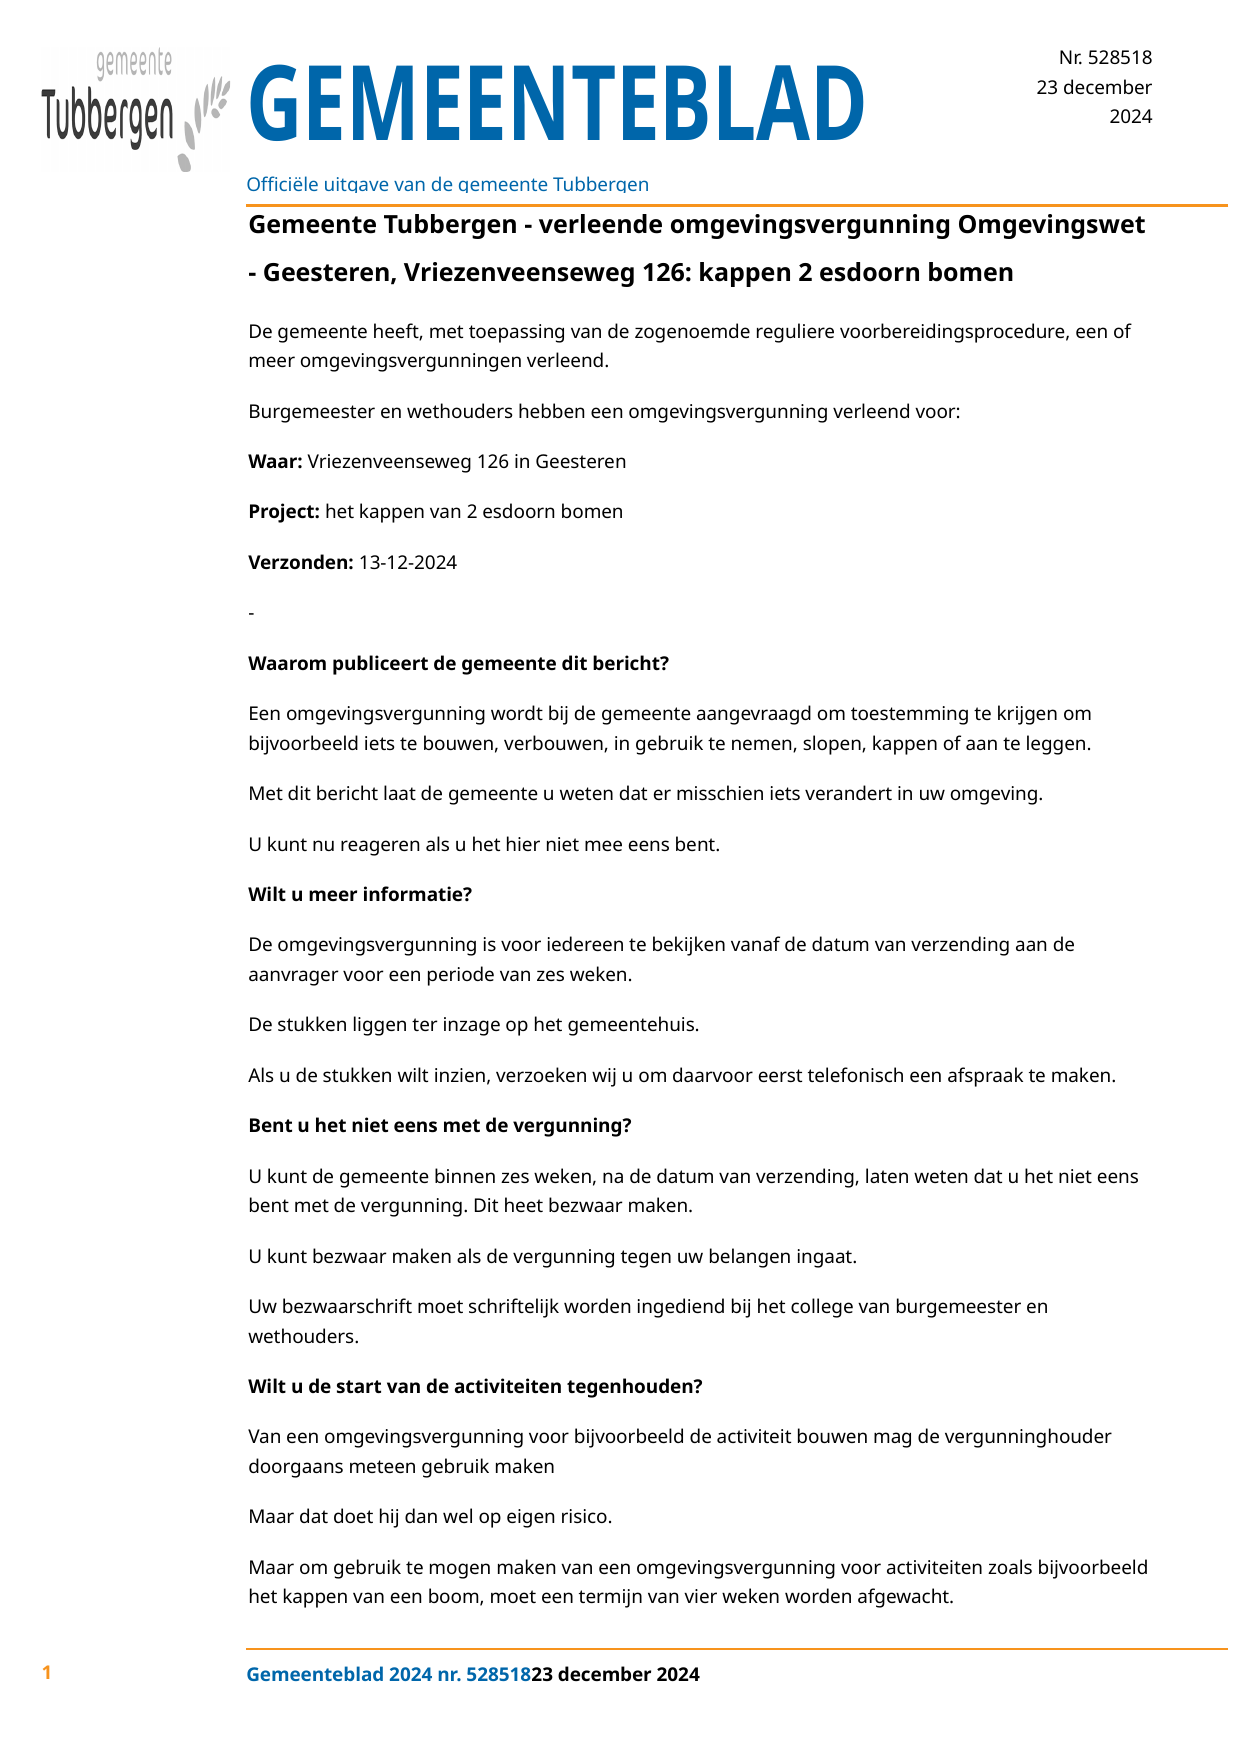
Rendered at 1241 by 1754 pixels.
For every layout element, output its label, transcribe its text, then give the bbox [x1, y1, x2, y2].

text Waar: Vriezenveenseweg 126 in Geesteren [248, 448, 1152, 474]
text Gemeente Tubbergen - verleende omgevingsvergunning Omgevingswet - Geesteren, Vriezenveenseweg 126: kappen 2 esdoorn bomen [248, 207, 1152, 288]
text Maar om gebruik te mogen maken van een omgevingsvergunning voor activiteiten zoals bijvoorbeeld het kappen van een boom, moet een termijn van vier weken worden afgewacht. [248, 1554, 1152, 1609]
text Als u de stukken wilt inzien, verzoeken wij u om daarvoor eerst telefonisch een afspraak te maken. [248, 1062, 1152, 1088]
text Verzonden: 13-12-2024 [248, 549, 1152, 575]
text Burgemeester en wethouders hebben een omgevingsvergunning verleend voor: [248, 398, 1152, 424]
text Bent u het niet eens met de vergunning? [248, 1112, 1152, 1138]
text Wilt u de start van de activiteiten tegenhouden? [248, 1373, 1152, 1399]
text Uw bezwaarschrift moet schriftelijk worden ingediend bij het college van burgemeester en wethouders. [248, 1293, 1152, 1349]
text Van een omgevingsvergunning voor bijvoorbeeld de activiteit bouwen mag de vergunninghouder doorgaans meteen gebruik maken [248, 1424, 1152, 1479]
text De omgevingsvergunning is voor iedereen te bekijken vanaf de datum van verzending aan de aanvrager voor een periode van zes weken. [248, 932, 1152, 987]
text U kunt nu reageren als u het hier niet mee eens bent. [248, 831, 1152, 857]
text De gemeente heeft, met toepassing van de zogenoemde reguliere voorbereidingsprocedure, een of meer omgevingsvergunningen verleend. [248, 318, 1152, 373]
text - [248, 599, 1152, 625]
text U kunt bezwaar maken als de vergunning tegen uw belangen ingaat. [248, 1243, 1152, 1269]
text U kunt de gemeente binnen zes weken, na de datum van verzending, laten weten dat u het niet eens bent met de vergunning. Dit heet bezwaar maken. [248, 1163, 1152, 1218]
text Wilt u meer informatie? [248, 881, 1152, 907]
picture [41, 47, 231, 172]
text Met dit bericht laat de gemeente u weten dat er misschien iets verandert in uw omgeving. [248, 780, 1152, 806]
text Maar dat doet hij dan wel op eigen risico. [248, 1504, 1152, 1529]
text Project: het kappen van 2 esdoorn bomen [248, 499, 1152, 524]
text De stukken liggen ter inzage op het gemeentehuis. [248, 1012, 1152, 1037]
text Een omgevingsvergunning wordt bij de gemeente aangevraagd om toestemming te krijgen om bijvoorbeeld iets te bouwen, verbouwen, in gebruik te nemen, slopen, kappen of aan te leggen. [248, 700, 1152, 756]
text Waarom publiceert de gemeente dit bericht? [248, 650, 1152, 676]
